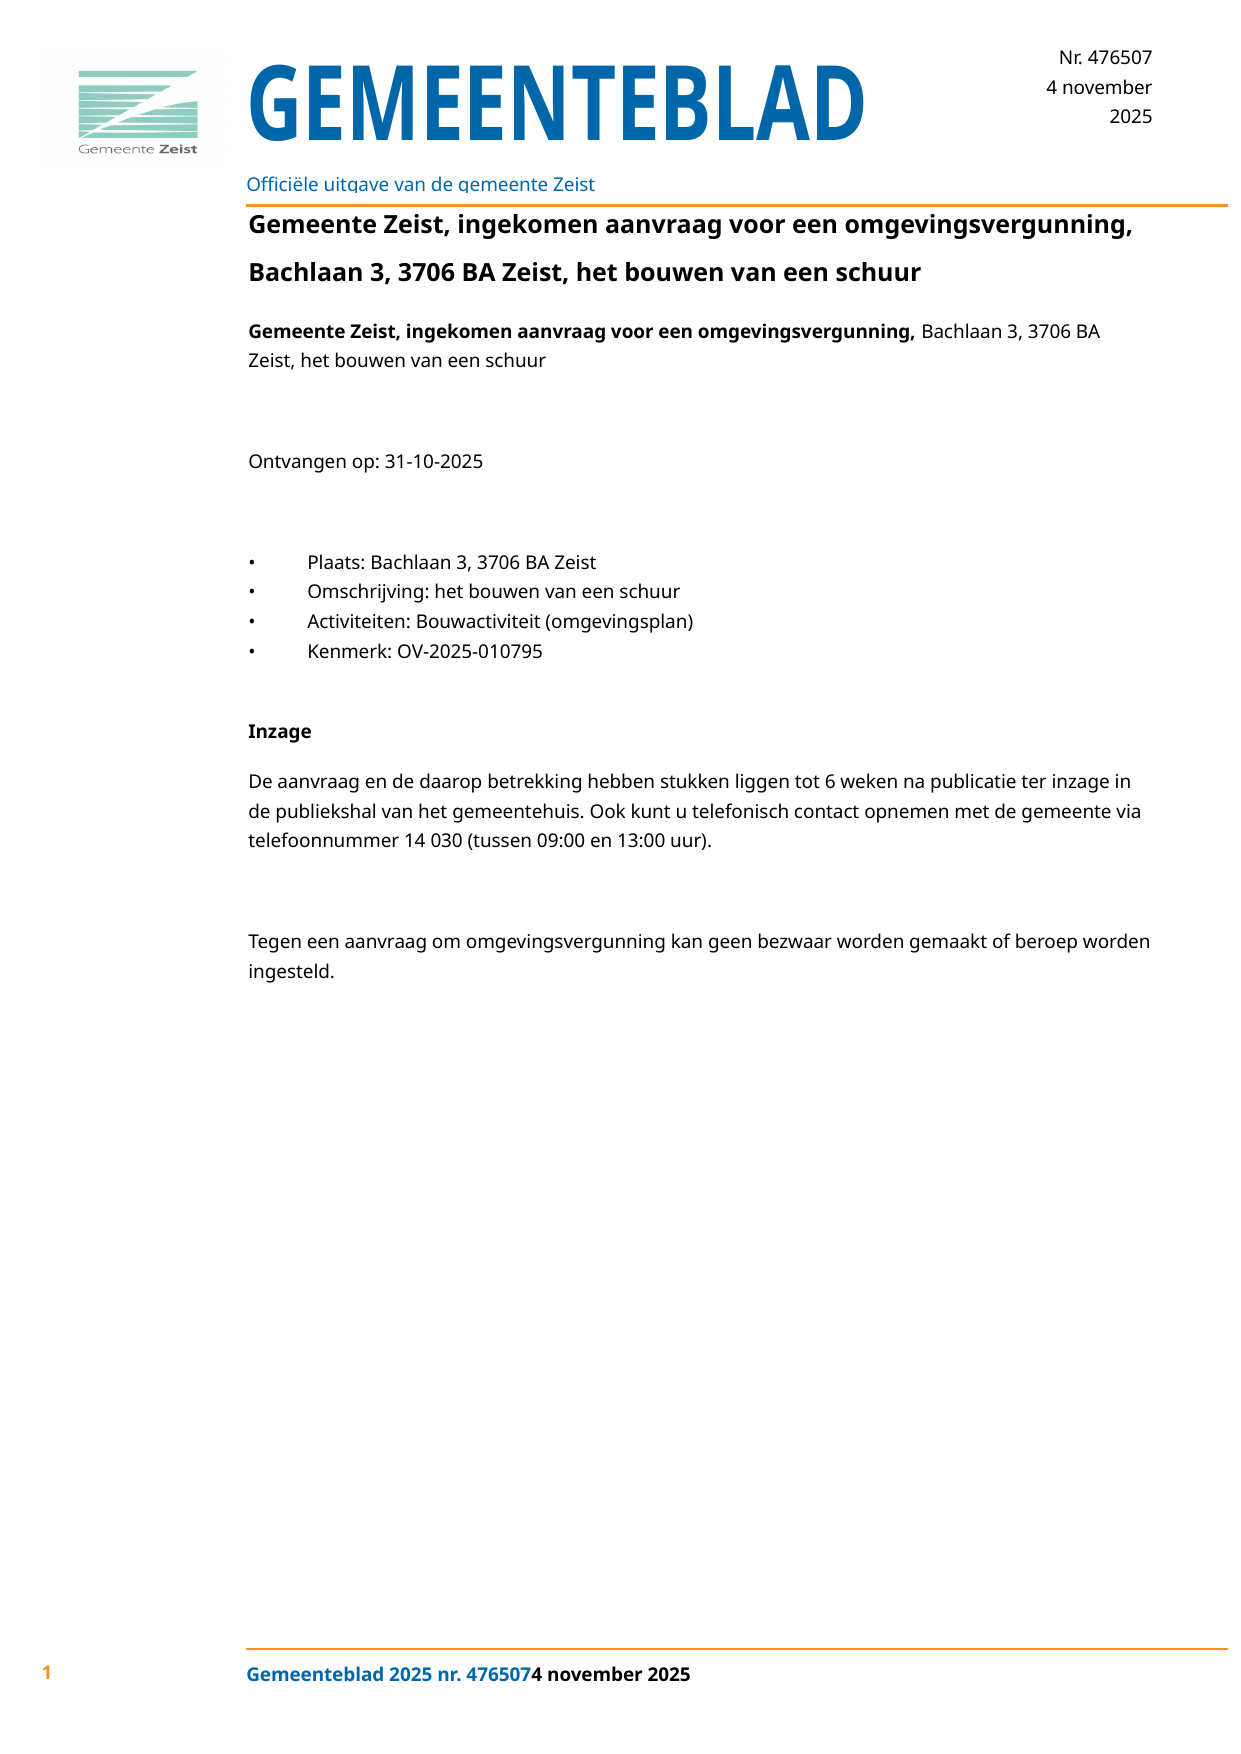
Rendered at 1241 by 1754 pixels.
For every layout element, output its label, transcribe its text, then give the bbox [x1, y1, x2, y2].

text Gemeente Zeist, ingekomen aanvraag voor een omgevingsvergunning, Bachlaan 3, 3706 BA Zeist, het bouwen van een schuur [248, 318, 1152, 373]
list Plaats: Bachlaan 3, 3706 BA Zeist [248, 549, 1152, 575]
text Tegen een aanvraag om omgevingsvergunning kan geen bezwaar worden gemaakt of beroep worden ingesteld. [248, 928, 1152, 984]
list Omschrijving: het bouwen van een schuur [248, 579, 1152, 604]
list Activiteiten: Bouwactiviteit (omgevingsplan) [248, 608, 1152, 634]
list Kenmerk: OV-2025-010795 [248, 638, 1152, 664]
text Ontvangen op: 31-10-2025 [248, 448, 1152, 474]
text Inzage [248, 718, 1152, 744]
text Gemeente Zeist, ingekomen aanvraag voor een omgevingsvergunning, Bachlaan 3, 3706 BA Zeist, het bouwen van een schuur [248, 207, 1152, 288]
picture [41, 47, 231, 172]
text De aanvraag en de daarop betrekking hebben stukken liggen tot 6 weken na publicatie ter inzage in de publiekshal van het gemeentehuis. Ook kunt u telefonisch contact opnemen met de gemeente via telefoonnummer 14 030 (tussen 09:00 en 13:00 uur). [248, 768, 1152, 853]
